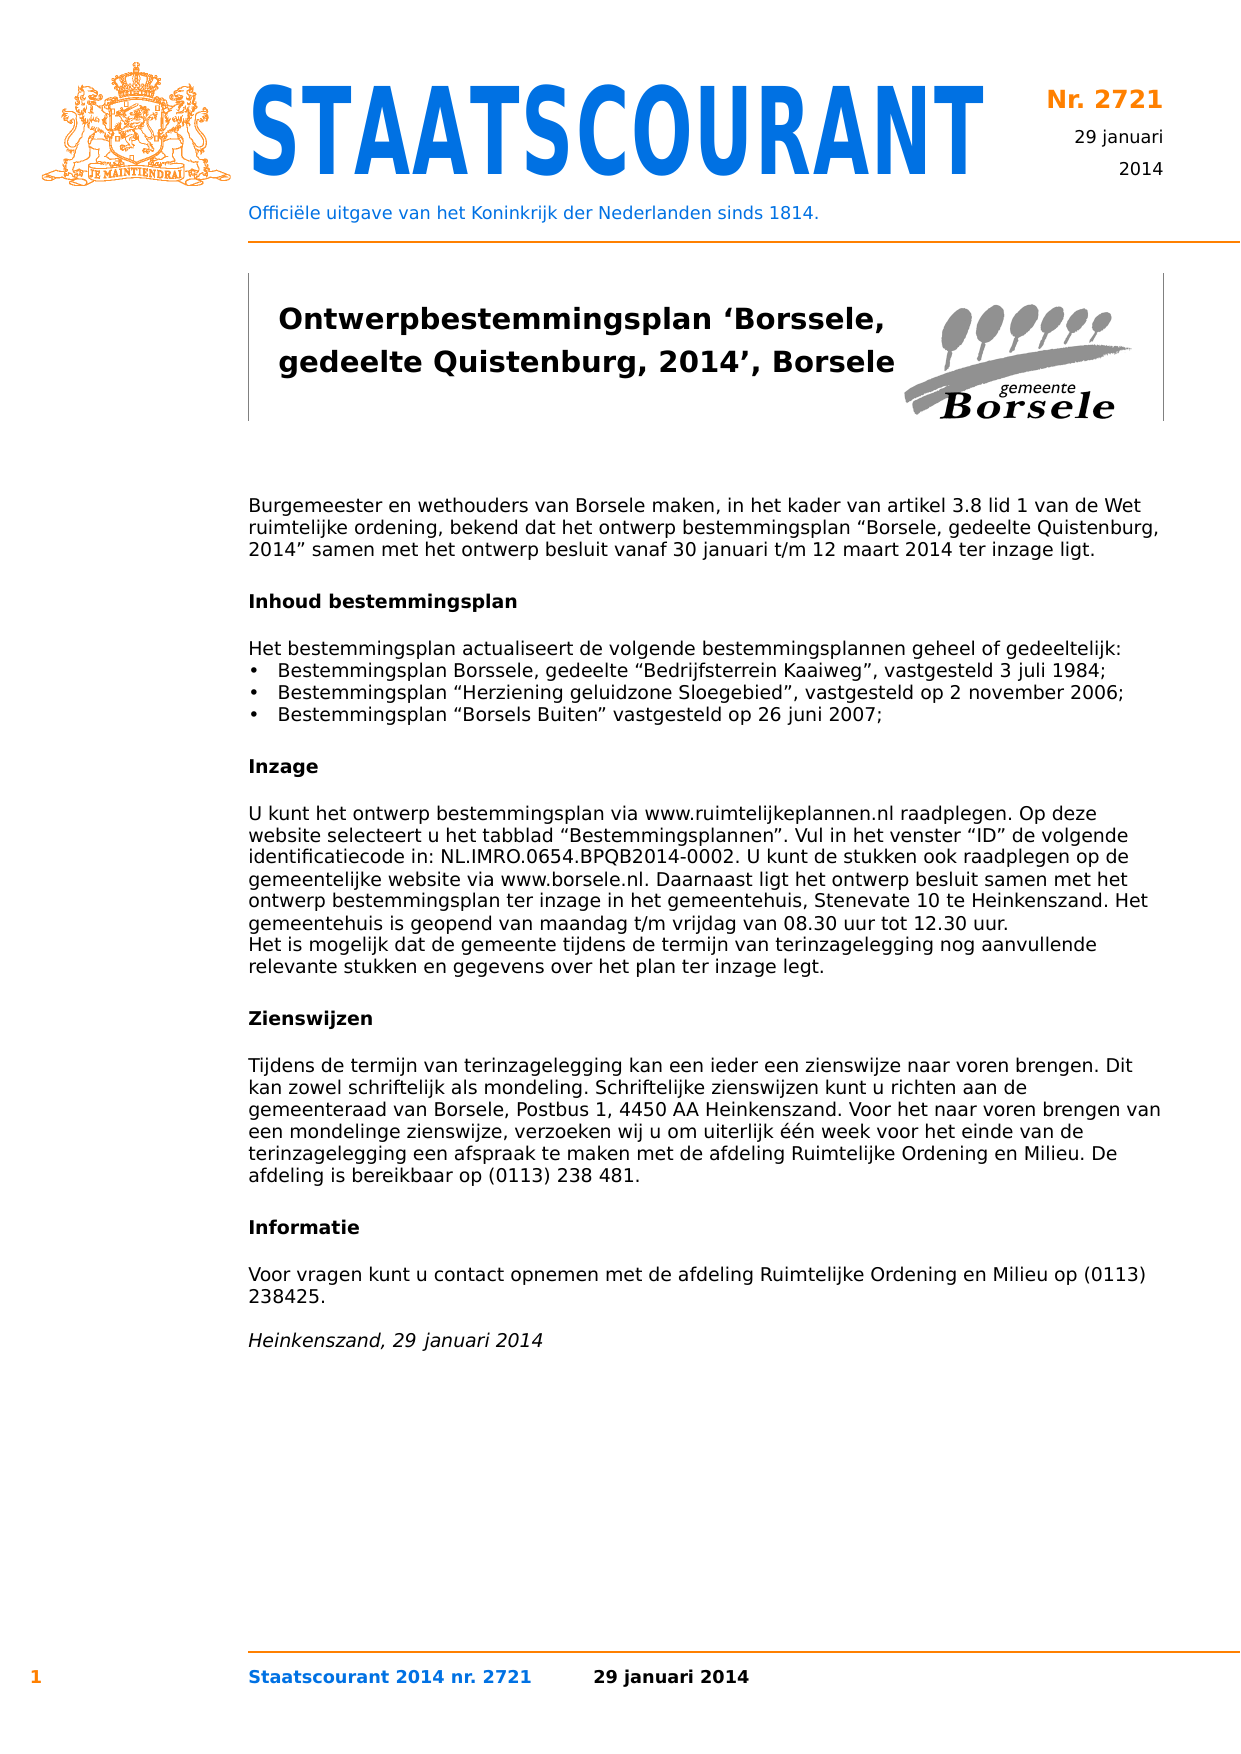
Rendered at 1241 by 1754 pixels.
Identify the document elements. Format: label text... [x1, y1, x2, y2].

subtitle Inhoud bestemmingsplan [248, 591, 1163, 613]
subtitle Zienswijzen [248, 1008, 1163, 1030]
text Voor vragen kunt u contact opnemen met de afdeling Ruimtelijke Ordening en Milieu op (0113) 238425. [248, 1264, 1163, 1308]
table_header [25, 62, 248, 241]
text • Bestemmingsplan “Herziening geluidzone Sloegebied”, vastgesteld op 2 november 2006; [248, 682, 1163, 703]
table_cell 2014 [998, 153, 1240, 203]
picture [41, 62, 231, 186]
text Het bestemmingsplan actualiseert de volgende bestemmingsplannen geheel of gedeeltelijk: [248, 638, 1163, 659]
text • Bestemmingsplan Borssele, gedeelte “Bedrijfsterrein Kaaiweg”, vastgesteld 3 juli 1984; [248, 659, 1163, 682]
subtitle Inzage [248, 756, 1163, 777]
table_cell Officiële uitgave van het Koninkrijk der Nederlanden sinds 1814. [248, 203, 1240, 241]
text • Bestemmingsplan “Borsels Buiten” vastgesteld op 26 juni 2007; [248, 703, 1163, 726]
table_header Nr. 2721 [998, 62, 1240, 121]
text Het is mogelijk dat de gemeente tijdens de termijn van terinzagelegging nog aanvullende relevante stukken en gegevens over het plan ter inzage legt. [248, 934, 1163, 978]
table_header STAATSCOURANT [248, 62, 998, 203]
text Burgemeester en wethouders van Borsele maken, in het kader van artikel 3.8 lid 1 van de Wet ruimtelijke ordening, bekend dat het ontwerp bestemmingsplan “Borsele, gedeelte Quistenburg, 2014” samen met het ontwerp besluit vanaf 30 januari t/m 12 maart 2014 ter inzage ligt. [248, 495, 1163, 561]
table_cell 29 januari [998, 121, 1240, 153]
text Tijdens de termijn van terinzagelegging kan een ieder een zienswijze naar voren brengen. Dit kan zowel schriftelijk als mondeling. Schriftelijke zienswijzen kunt u richten aan de gemeenteraad van Borsele, Postbus 1, 4450 AA Heinkenszand. Voor het naar voren brengen van een mondelinge zienswijze, verzoeken wij u om uiterlijk één week voor het einde van de terinzagelegging een afspraak te maken met de afdeling Ruimtelijke Ordening en Milieu. De afdeling is bereikbaar op (0113) 238 481. [248, 1055, 1163, 1187]
subtitle Ontwerpbestemmingsplan ‘Borssele, gedeelte Quistenburg, 2014’, Borsele [249, 273, 1163, 421]
picture [903, 302, 1134, 421]
text U kunt het ontwerp bestemmingsplan via www.ruimtelijkeplannen.nl raadplegen. Op deze website selecteert u het tabblad “Bestemmingsplannen”. Vul in het venster “ID” de volgende identificatiecode in: NL.IMRO.0654.BPQB2014-0002. U kunt de stukken ook raadplegen op de gemeentelijke website via www.borsele.nl. Daarnaast ligt het ontwerp besluit samen met het ontwerp bestemmingsplan ter inzage in het gemeentehuis, Stenevate 10 te Heinkenszand. Het gemeentehuis is geopend van maandag t/m vrijdag van 08.30 uur tot 12.30 uur. [248, 802, 1163, 934]
subtitle Informatie [248, 1217, 1163, 1239]
text Heinkenszand, 29 januari 2014 [248, 1330, 1163, 1352]
